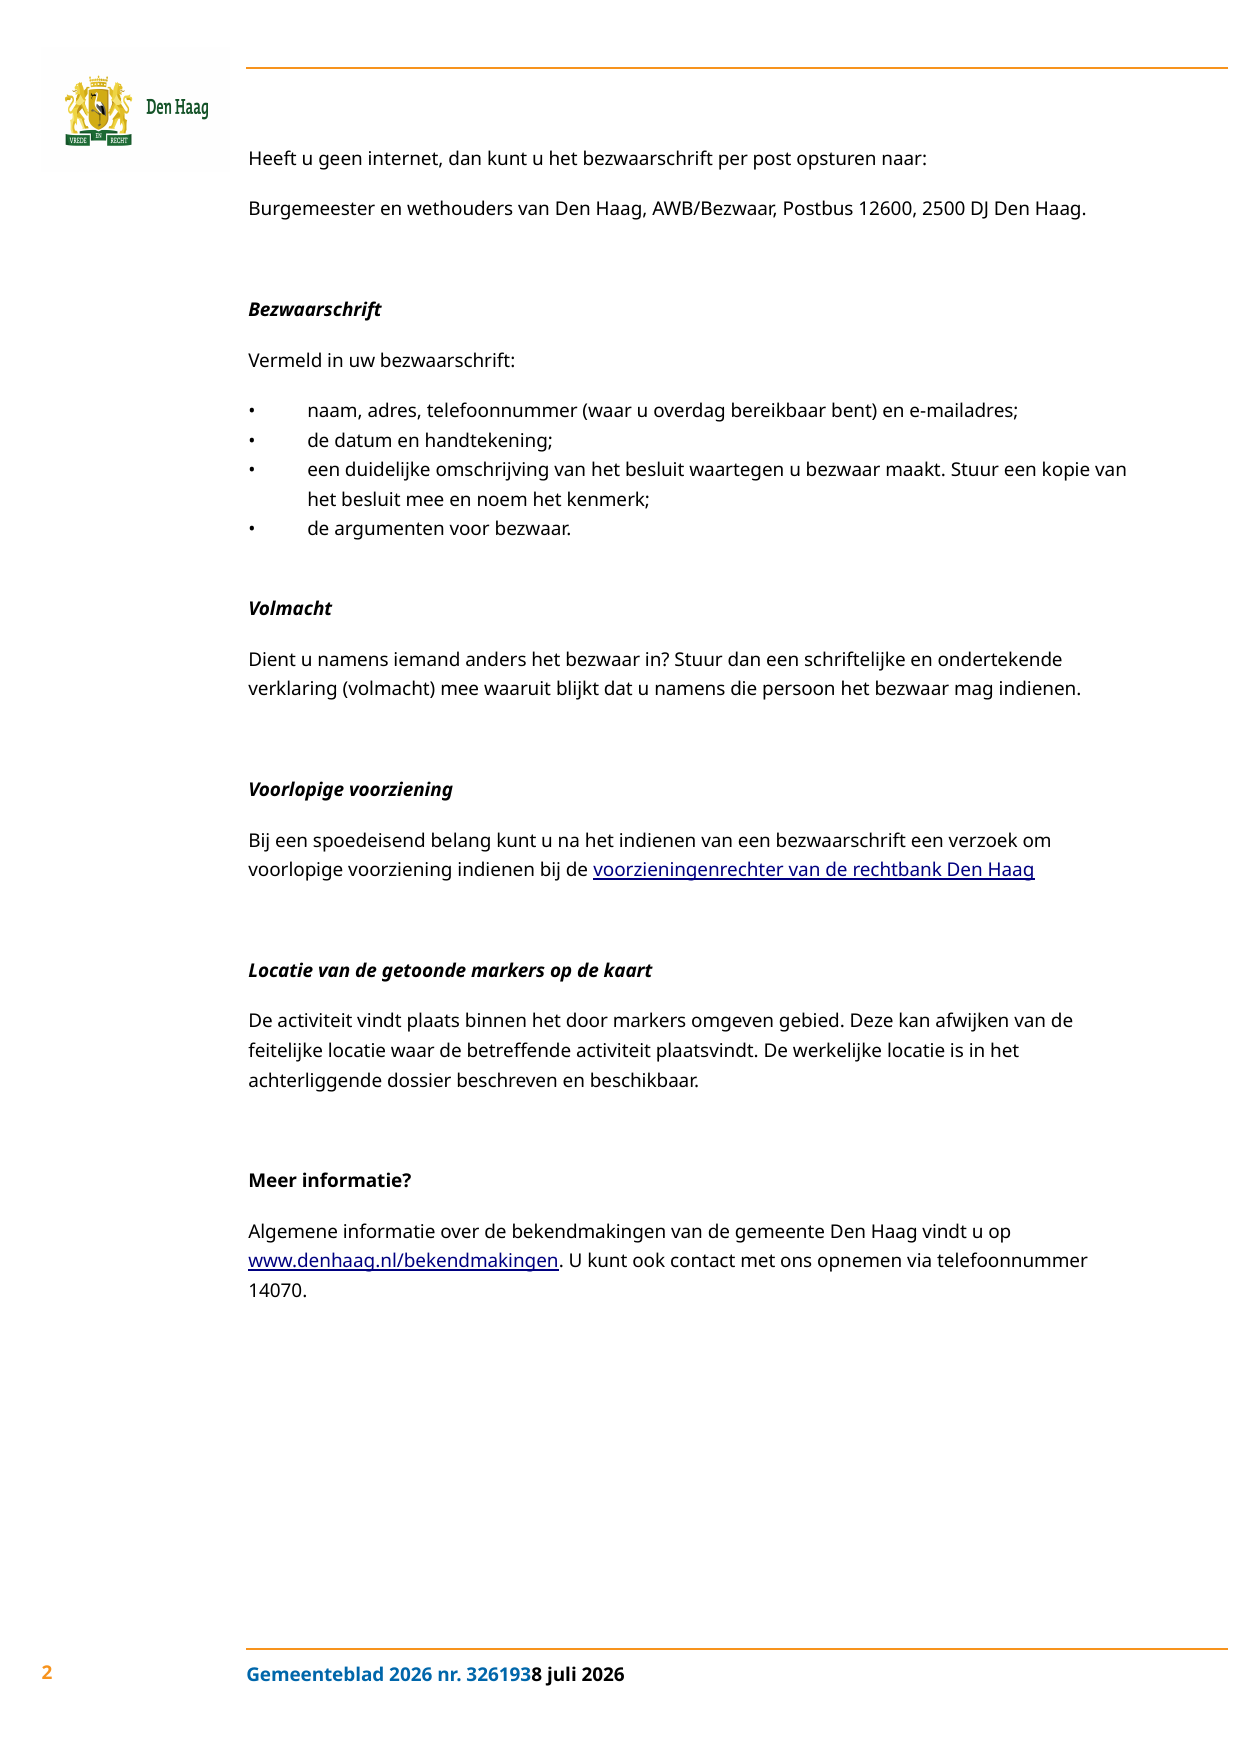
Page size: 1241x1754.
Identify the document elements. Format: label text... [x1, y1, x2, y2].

text De activiteit vindt plaats binnen het door markers omgeven gebied. Deze kan afwijken van de feitelijke locatie waar de betreffende activiteit plaatsvindt. De werkelijke locatie is in het achterliggende dossier beschreven en beschikbaar. [248, 1008, 1152, 1093]
list de argumenten voor bezwaar. [248, 516, 1152, 541]
list naam, adres, telefoonnummer (waar u overdag bereikbaar bent) en e-mailadres; [248, 397, 1152, 423]
text Algemene informatie over de bekendmakingen van de gemeente Den Haag vindt u op www.denhaag.nl/bekendmakingen. U kunt ook contact met ons opnemen via telefoonnummer 14070. [248, 1218, 1152, 1303]
text Dient u namens iemand anders het bezwaar in? Stuur dan een schriftelijke en ondertekende verklaring (volmacht) mee waaruit blijkt dat u namens die persoon het bezwaar mag indienen. [248, 646, 1152, 701]
text Volmacht [248, 596, 1152, 621]
list een duidelijke omschrijving van het besluit waartegen u bezwaar maakt. Stuur een kopie van het besluit mee en noem het kenmerk; [248, 456, 1152, 512]
text Locatie van de getoonde markers op de kaart [248, 957, 1152, 983]
list de datum en handtekening; [248, 427, 1152, 453]
text Bezwaarschrift [248, 296, 1152, 322]
text Heeft u geen internet, dan kunt u het bezwaarschrift per post opsturen naar: [248, 145, 1152, 171]
text Bij een spoedeisend belang kunt u na het indienen van een bezwaarschrift een verzoek om voorlopige voorziening indienen bij de voorzieningenrechter van de rechtbank Den Haag [248, 827, 1152, 882]
text Vermeld in uw bezwaarschrift: [248, 347, 1152, 373]
text Meer informatie? [248, 1168, 1152, 1193]
picture [41, 47, 231, 172]
text Voorlopige voorziening [248, 776, 1152, 802]
text Burgemeester en wethouders van Den Haag, AWB/Bezwaar, Postbus 12600, 2500 DJ Den Haag. [248, 196, 1152, 221]
